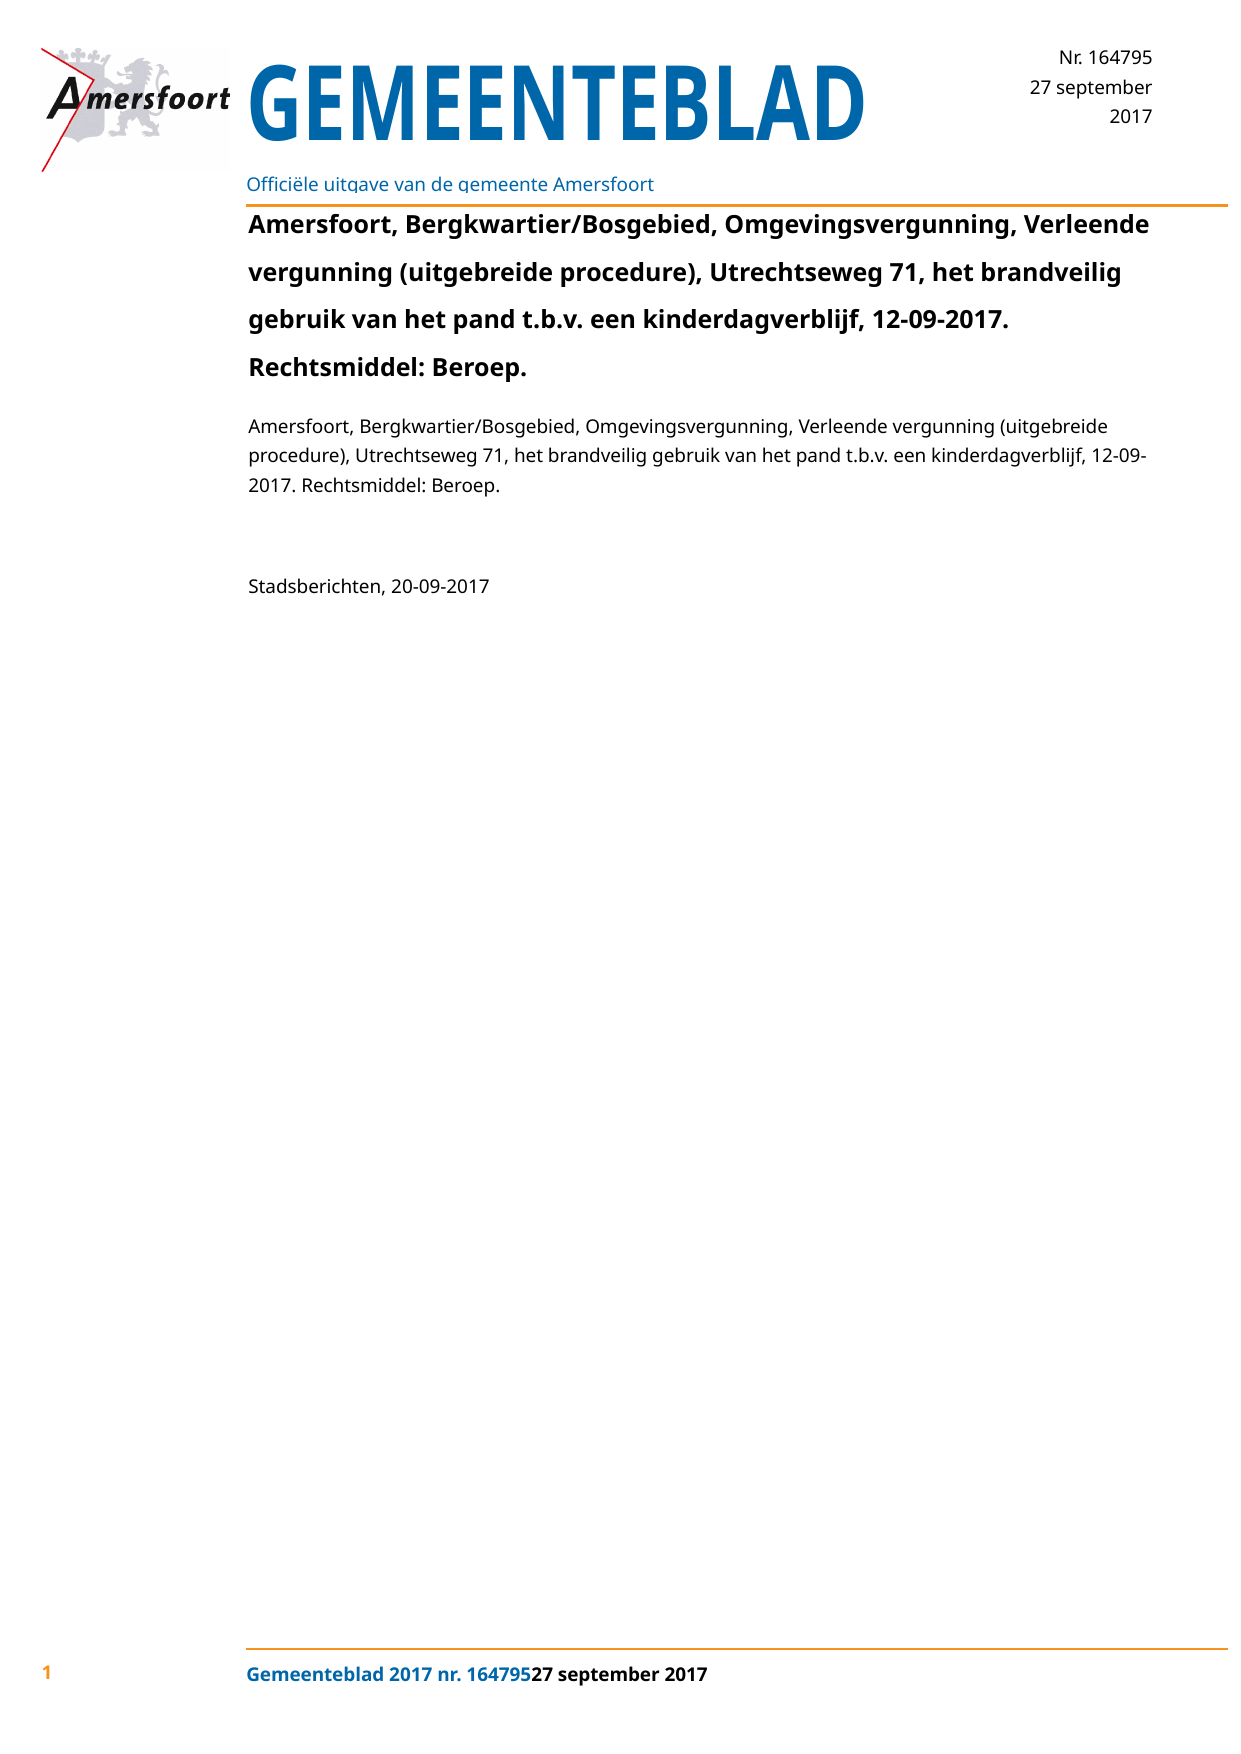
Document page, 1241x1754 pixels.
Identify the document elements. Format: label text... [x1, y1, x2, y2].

text Amersfoort, Bergkwartier/Bosgebied, Omgevingsvergunning, Verleende vergunning (uitgebreide procedure), Utrechtseweg 71, het brandveilig gebruik van het pand t.b.v. een kinderdagverblijf, 12-09-2017. Rechtsmiddel: Beroep. [248, 413, 1152, 498]
text Amersfoort, Bergkwartier/Bosgebied, Omgevingsvergunning, Verleende vergunning (uitgebreide procedure), Utrechtseweg 71, het brandveilig gebruik van het pand t.b.v. een kinderdagverblijf, 12-09-2017. Rechtsmiddel: Beroep. [248, 207, 1152, 384]
text Stadsberichten, 20-09-2017 [248, 573, 1152, 599]
picture [41, 47, 231, 172]
